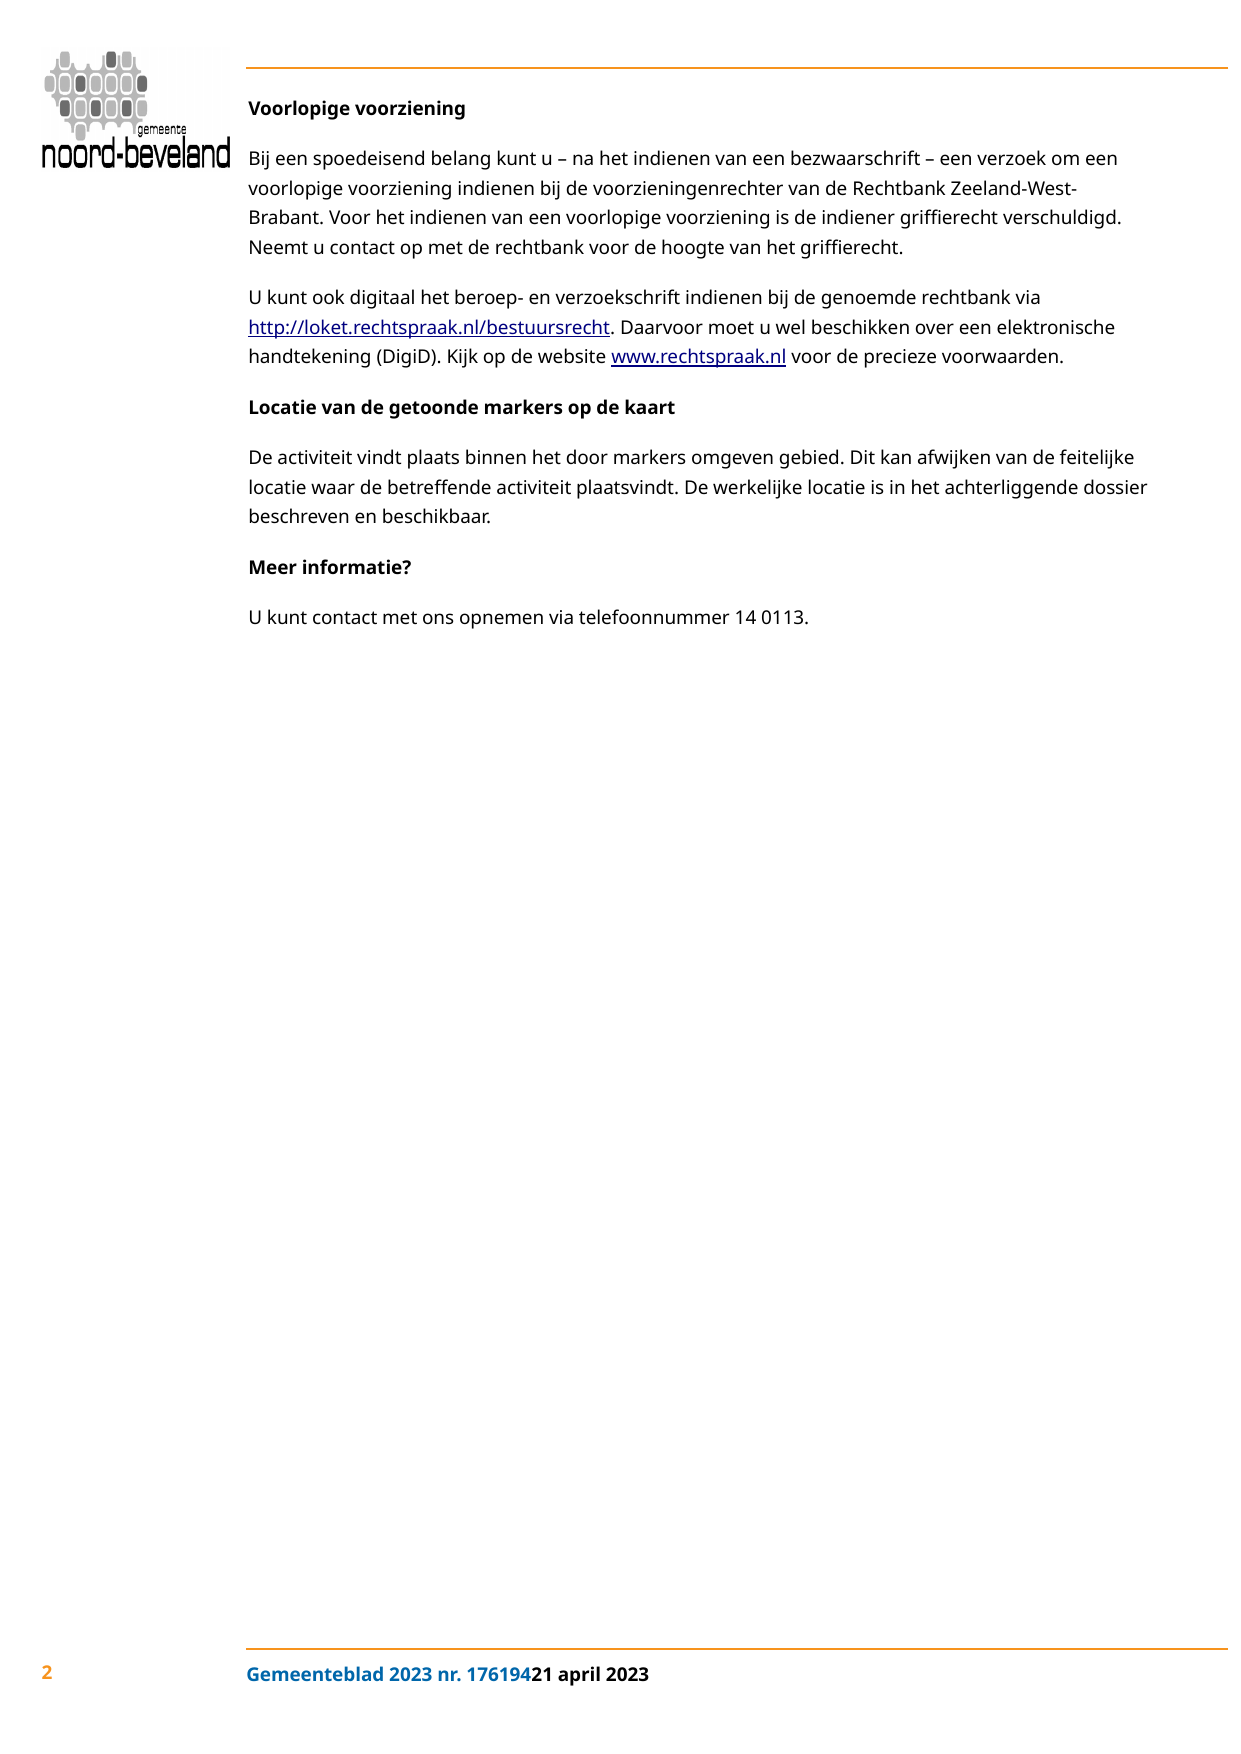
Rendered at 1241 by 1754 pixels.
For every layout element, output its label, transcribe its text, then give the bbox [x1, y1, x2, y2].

text Voorlopige voorziening [248, 95, 1152, 121]
text U kunt ook digitaal het beroep- en verzoekschrift indienen bij de genoemde rechtbank via http://loket.rechtspraak.nl/bestuursrecht. Daarvoor moet u wel beschikken over een elektronische handtekening (DigiD). Kijk op de website www.rechtspraak.nl voor de precieze voorwaarden. [248, 284, 1152, 369]
text De activiteit vindt plaats binnen het door markers omgeven gebied. Dit kan afwijken van de feitelijke locatie waar de betreffende activiteit plaatsvindt. De werkelijke locatie is in het achterliggende dossier beschreven en beschikbaar. [248, 444, 1152, 529]
picture [41, 47, 231, 172]
text Locatie van de getoonde markers op de kaart [248, 394, 1152, 420]
text Bij een spoedeisend belang kunt u – na het indienen van een bezwaarschrift – een verzoek om een voorlopige voorziening indienen bij de voorzieningenrechter van de Rechtbank Zeeland-West-Brabant. Voor het indienen van een voorlopige voorziening is de indiener griffierecht verschuldigd. Neemt u contact op met de rechtbank voor de hoogte van het griffierecht. [248, 145, 1152, 260]
text U kunt contact met ons opnemen via telefoonnummer 14 0113. [248, 604, 1152, 630]
text Meer informatie? [248, 554, 1152, 580]
